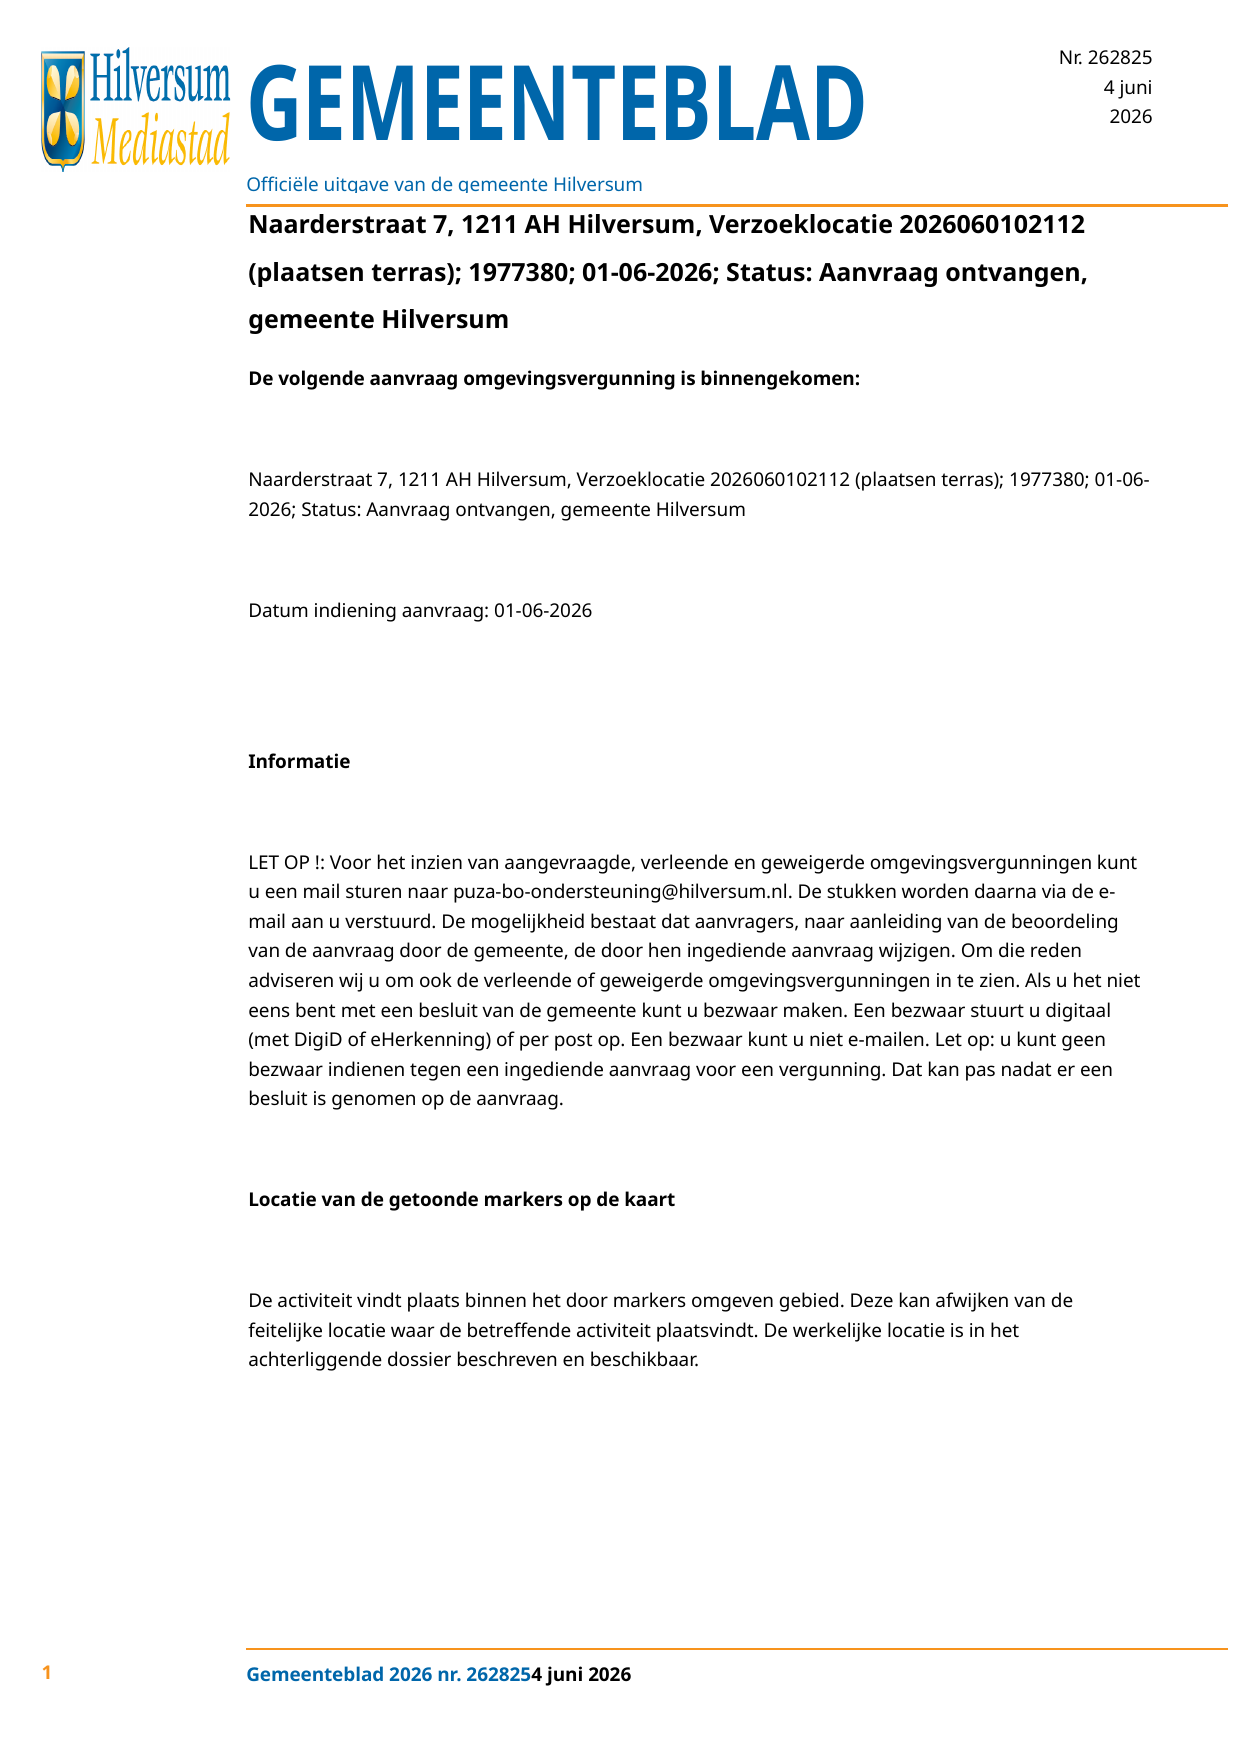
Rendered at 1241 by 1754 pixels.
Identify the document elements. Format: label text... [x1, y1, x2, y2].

picture [41, 47, 231, 172]
text De activiteit vindt plaats binnen het door markers omgeven gebied. Deze kan afwijken van de feitelijke locatie waar de betreffende activiteit plaatsvindt. De werkelijke locatie is in het achterliggende dossier beschreven en beschikbaar. [248, 1287, 1152, 1372]
text Locatie van de getoonde markers op de kaart [248, 1186, 1152, 1212]
text LET OP !: Voor het inzien van aangevraagde, verleende en geweigerde omgevingsvergunningen kunt u een mail sturen naar puza-bo-ondersteuning@hilversum.nl. De stukken worden daarna via de e-mail aan u verstuurd. De mogelijkheid bestaat dat aanvragers, naar aanleiding van de beoordeling van de aanvraag door de gemeente, de door hen ingediende aanvraag wijzigen. Om die reden adviseren wij u om ook de verleende of geweigerde omgevingsvergunningen in te zien. Als u het niet eens bent met een besluit van de gemeente kunt u bezwaar maken. Een bezwaar stuurt u digitaal (met DigiD of eHerkenning) of per post op. Een bezwaar kunt u niet e-mailen. Let op: u kunt geen bezwaar indienen tegen een ingediende aanvraag voor een vergunning. Dat kan pas nadat er een besluit is genomen op de aanvraag. [248, 849, 1152, 1111]
text Datum indiening aanvraag: 01-06-2026 [248, 597, 1152, 622]
text Naarderstraat 7, 1211 AH Hilversum, Verzoeklocatie 2026060102112 (plaatsen terras); 1977380; 01-06-2026; Status: Aanvraag ontvangen, gemeente Hilversum [248, 466, 1152, 522]
text De volgende aanvraag omgevingsvergunning is binnengekomen: [248, 366, 1152, 391]
text Naarderstraat 7, 1211 AH Hilversum, Verzoeklocatie 2026060102112 (plaatsen terras); 1977380; 01-06-2026; Status: Aanvraag ontvangen, gemeente Hilversum [248, 207, 1152, 336]
text Informatie [248, 748, 1152, 774]
